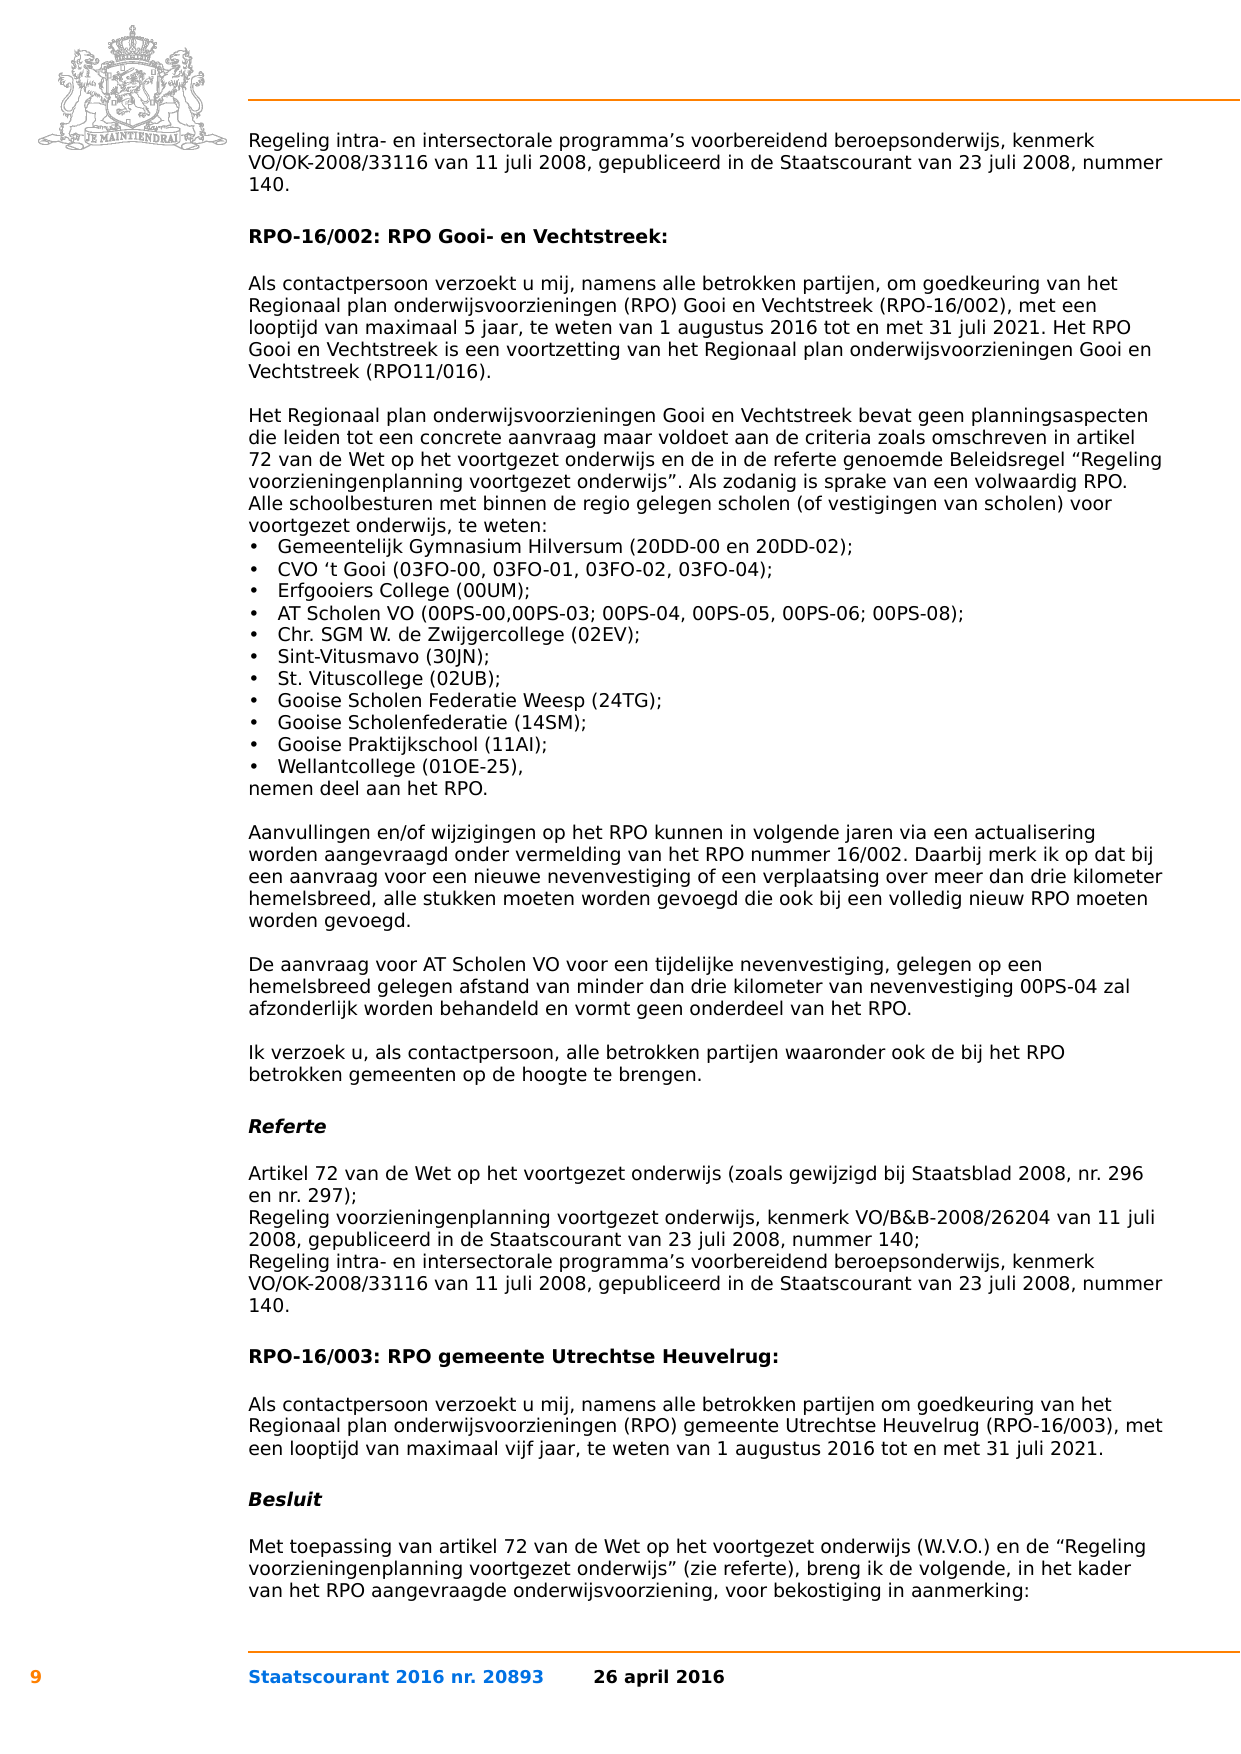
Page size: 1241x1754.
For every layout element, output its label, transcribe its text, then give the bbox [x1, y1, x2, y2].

text Ik verzoek u, als contactpersoon, alle betrokken partijen waaronder ook de bij het RPO betrokken gemeenten op de hoogte te brengen. [248, 1042, 1163, 1086]
text • Gooise Scholenfederatie (14SM); [248, 712, 1163, 734]
text Als contactpersoon verzoekt u mij, namens alle betrokken partijen om goedkeuring van het Regionaal plan onderwijsvoorzieningen (RPO) gemeente Utrechtse Heuvelrug (RPO-16/003), met een looptijd van maximaal vijf jaar, te weten van 1 augustus 2016 tot en met 31 juli 2021. [248, 1393, 1163, 1459]
text • Gooise Scholen Federatie Weesp (24TG); [248, 690, 1163, 712]
text • Wellantcollege (01OE-25), [248, 756, 1163, 778]
text • Erfgooiers College (00UM); [248, 580, 1163, 602]
text Artikel 72 van de Wet op het voortgezet onderwijs (zoals gewijzigd bij Staatsblad 2008, nr. 296 en nr. 297); [248, 1163, 1163, 1207]
text • Sint-Vitusmavo (30JN); [248, 646, 1163, 668]
subtitle Besluit [248, 1489, 1163, 1511]
text • CVO ‘t Gooi (03FO-00, 03FO-01, 03FO-02, 03FO-04); [248, 558, 1163, 580]
text Als contactpersoon verzoekt u mij, namens alle betrokken partijen, om goedkeuring van het Regionaal plan onderwijsvoorzieningen (RPO) Gooi en Vechtstreek (RPO-16/002), met een looptijd van maximaal 5 jaar, te weten van 1 augustus 2016 tot en met 31 juli 2021. Het RPO Gooi en Vechtstreek is een voortzetting van het Regionaal plan onderwijsvoorzieningen Gooi en Vechtstreek (RPO11/016). [248, 273, 1163, 383]
subtitle RPO-16/003: RPO gemeente Utrechtse Heuvelrug: [248, 1346, 1163, 1368]
text Regeling voorzieningenplanning voortgezet onderwijs, kenmerk VO/B&B-2008/26204 van 11 juli 2008, gepubliceerd in de Staatscourant van 23 juli 2008, nummer 140; [248, 1207, 1163, 1251]
text Aanvullingen en/of wijzigingen op het RPO kunnen in volgende jaren via een actualisering worden aangevraagd onder vermelding van het RPO nummer 16/002. Daarbij merk ik op dat bij een aanvraag voor een nieuwe nevenvestiging of een verplaatsing over meer dan drie kilometer hemelsbreed, alle stukken moeten worden gevoegd die ook bij een volledig nieuw RPO moeten worden gevoegd. [248, 822, 1163, 932]
text Het Regionaal plan onderwijsvoorzieningen Gooi en Vechtstreek bevat geen planningsaspecten die leiden tot een concrete aanvraag maar voldoet aan de criteria zoals omschreven in artikel 72 van de Wet op het voortgezet onderwijs en de in de referte genoemde Beleidsregel “Regeling voorzieningenplanning voortgezet onderwijs”. Als zodanig is sprake van een volwaardig RPO. Alle schoolbesturen met binnen de regio gelegen scholen (of vestigingen van scholen) voor voortgezet onderwijs, te weten: [248, 404, 1163, 536]
text Regeling intra- en intersectorale programma’s voorbereidend beroepsonderwijs, kenmerk VO/OK-2008/33116 van 11 juli 2008, gepubliceerd in de Staatscourant van 23 juli 2008, nummer 140. [248, 1251, 1163, 1316]
text • Gemeentelijk Gymnasium Hilversum (20DD-00 en 20DD-02); [248, 536, 1163, 558]
text • AT Scholen VO (00PS-00,00PS-03; 00PS-04, 00PS-05, 00PS-06; 00PS-08); [248, 602, 1163, 624]
text Met toepassing van artikel 72 van de Wet op het voortgezet onderwijs (W.V.O.) en de “Regeling voorzieningenplanning voortgezet onderwijs” (zie referte), breng ik de volgende, in het kader van het RPO aangevraagde onderwijsvoorziening, voor bekostiging in aanmerking: [248, 1536, 1163, 1602]
text De aanvraag voor AT Scholen VO voor een tijdelijke nevenvestiging, gelegen op een hemelsbreed gelegen afstand van minder dan drie kilometer van nevenvestiging 00PS-04 zal afzonderlijk worden behandeld en vormt geen onderdeel van het RPO. [248, 954, 1163, 1020]
text • St. Vituscollege (02UB); [248, 668, 1163, 690]
picture [38, 25, 227, 150]
text • Gooise Praktijkschool (11AI); [248, 734, 1163, 756]
subtitle RPO-16/002: RPO Gooi- en Vechtstreek: [248, 226, 1163, 248]
subtitle Referte [248, 1116, 1163, 1138]
text Regeling intra- en intersectorale programma’s voorbereidend beroepsonderwijs, kenmerk VO/OK-2008/33116 van 11 juli 2008, gepubliceerd in de Staatscourant van 23 juli 2008, nummer 140. [248, 130, 1163, 196]
text • Chr. SGM W. de Zwijgercollege (02EV); [248, 624, 1163, 646]
text nemen deel aan het RPO. [248, 778, 1163, 800]
